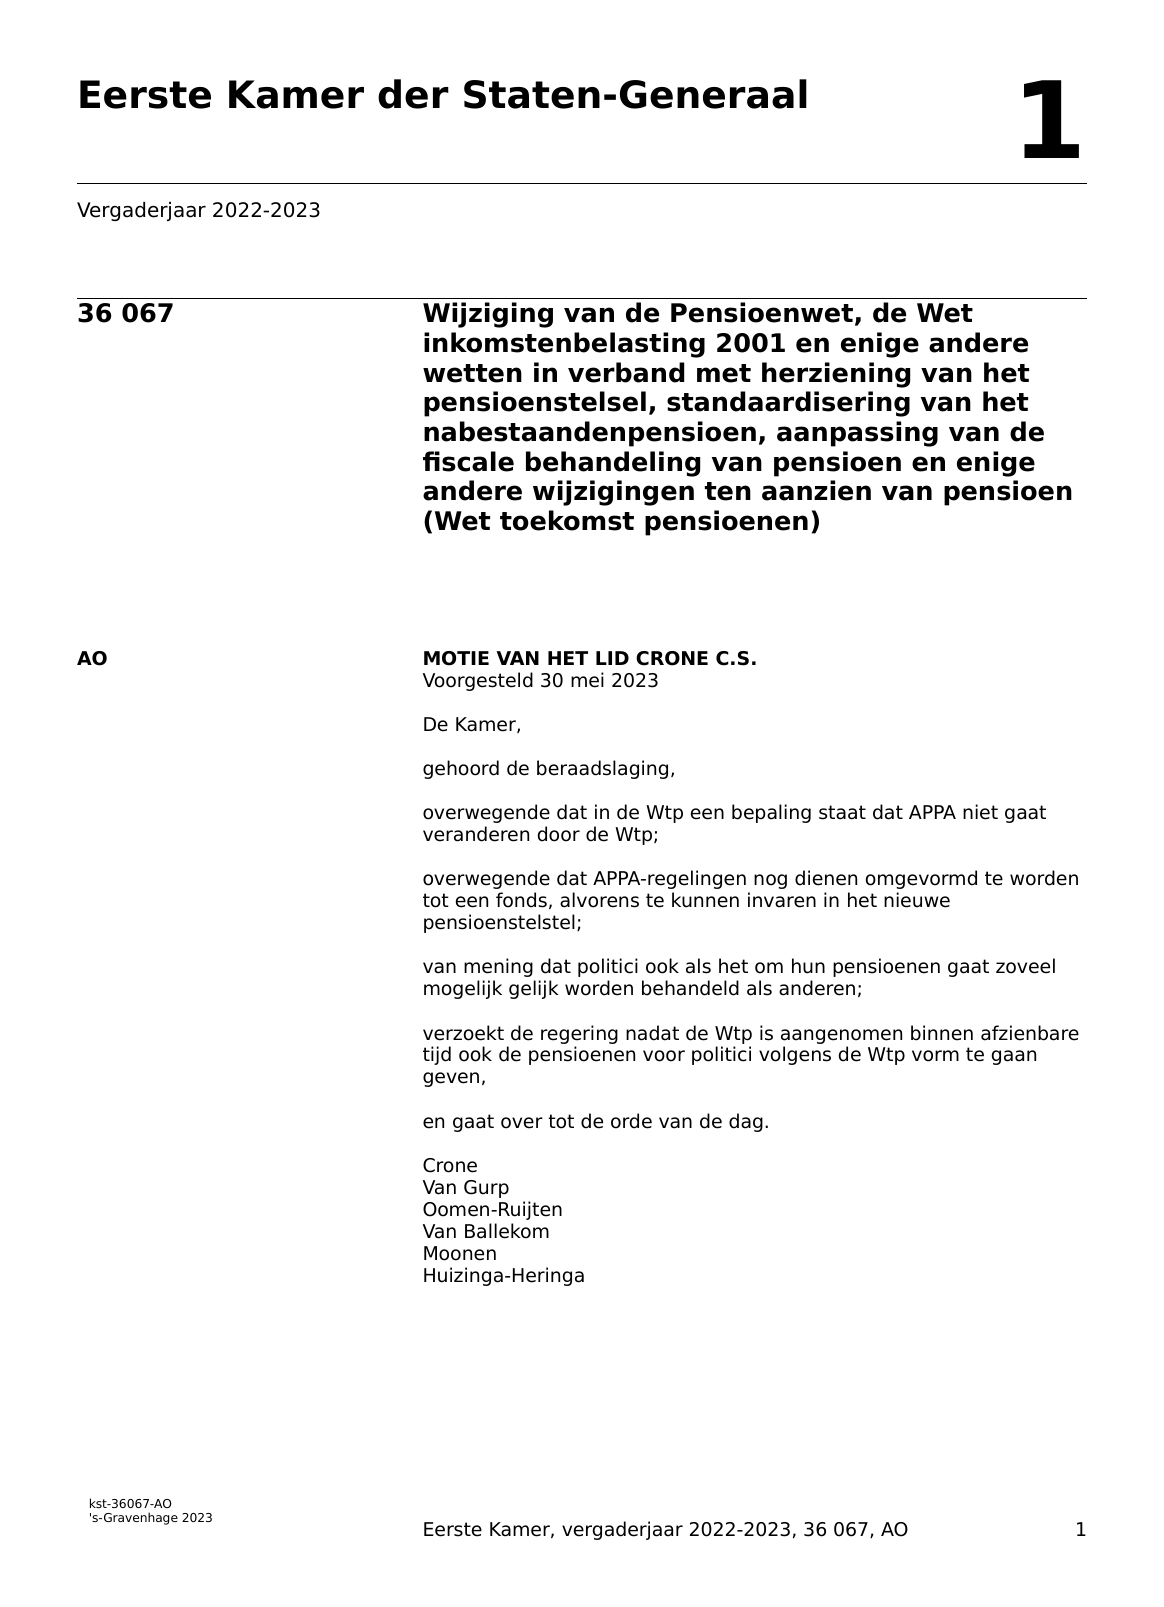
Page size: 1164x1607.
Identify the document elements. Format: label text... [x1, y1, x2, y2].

text van mening dat politici ook als het om hun pensioenen gaat zoveel mogelijk gelijk worden behandeld als anderen; [422, 956, 1087, 1000]
text 's-Gravenhage 2023 [88, 1511, 323, 1525]
table_cell Vergaderjaar 2022-2023 [77, 184, 1087, 298]
table_header 1 [886, 59, 1087, 183]
text Voorgesteld 30 mei 2023 [422, 669, 1087, 691]
text overwegende dat APPA-regelingen nog dienen omgevormd te worden tot een fonds, alvorens te kunnen invaren in het nieuwe pensioenstelstel; [422, 868, 1087, 934]
text verzoekt de regering nadat de Wtp is aangenomen binnen afzienbare tijd ook de pensioenen voor politici volgens de Wtp vorm te gaan geven, [422, 1022, 1087, 1088]
table_header Eerste Kamer der Staten-Generaal [77, 59, 886, 183]
subtitle 36 067 Wijziging van de Pensioenwet, de Wet inkomstenbelasting 2001 en enige andere wetten in verband met herziening van het pensioenstelsel, standaardisering van het nabestaandenpensioen, aanpassing van de fiscale behandeling van pensioen en enige andere wijzigingen ten aanzien van pensioen (Wet toekomst pensioenen) [77, 299, 1087, 536]
text overwegende dat in de Wtp een bepaling staat dat APPA niet gaat veranderen door de Wtp; [422, 802, 1087, 846]
text gehoord de beraadslaging, [422, 758, 1087, 780]
text Moonen [422, 1243, 1087, 1264]
text Oomen-Ruijten [422, 1199, 1087, 1221]
text Huizinga-Heringa [422, 1264, 1087, 1287]
text kst-36067-AO [88, 1497, 323, 1511]
text De Kamer, [422, 714, 1087, 736]
text Van Gurp [422, 1177, 1087, 1199]
subtitle AO MOTIE VAN HET LID CRONE C.S. [77, 647, 1087, 669]
text Crone [422, 1155, 1087, 1177]
text en gaat over tot de orde van de dag. [422, 1111, 1087, 1132]
text Van Ballekom [422, 1221, 1087, 1243]
